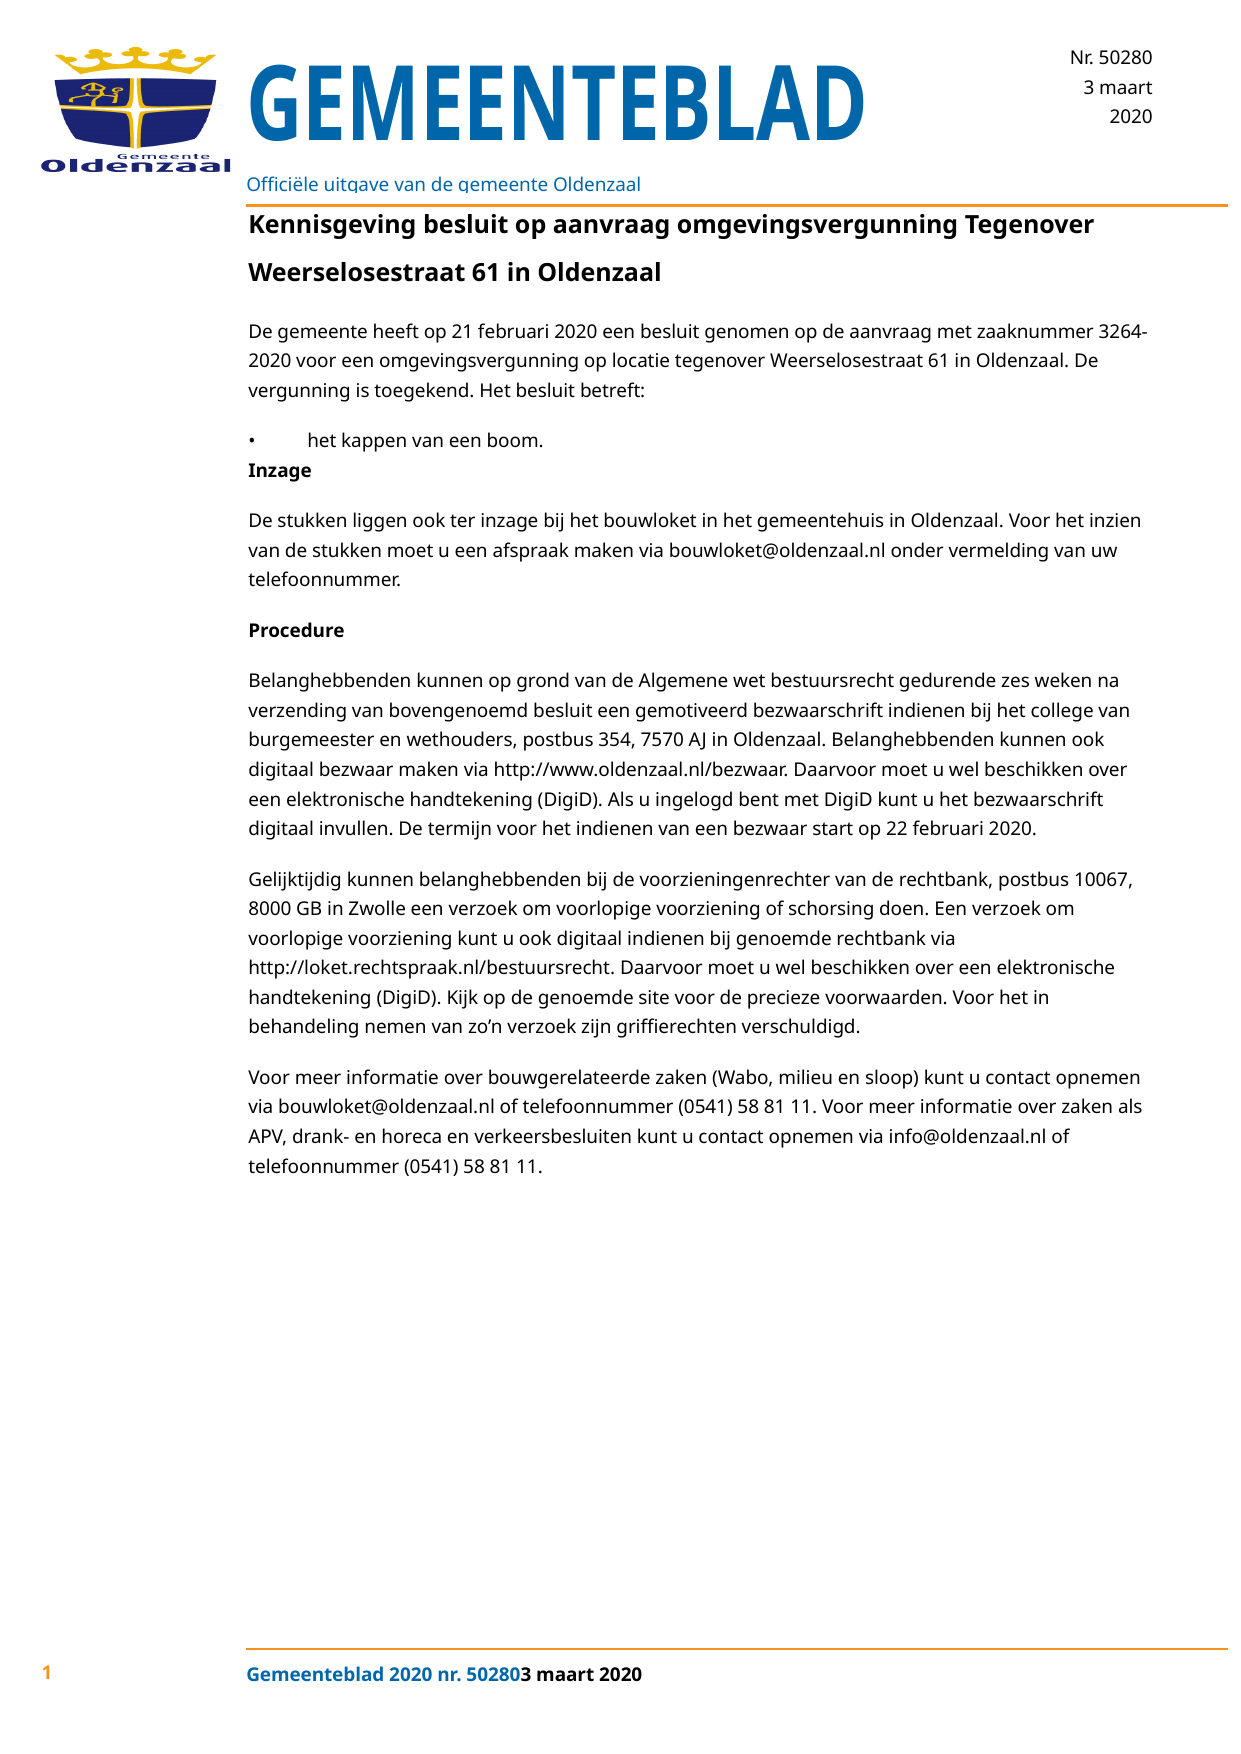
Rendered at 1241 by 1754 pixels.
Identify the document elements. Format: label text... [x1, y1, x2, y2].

text Procedure [248, 617, 1152, 643]
picture [41, 47, 231, 172]
text Voor meer informatie over bouwgerelateerde zaken (Wabo, milieu en sloop) kunt u contact opnemen via bouwloket@oldenzaal.nl of telefoonnummer (0541) 58 81 11. Voor meer informatie over zaken als APV, drank- en horeca en verkeersbesluiten kunt u contact opnemen via info@oldenzaal.nl of telefoonnummer (0541) 58 81 11. [248, 1064, 1152, 1179]
text De stukken liggen ook ter inzage bij het bouwloket in het gemeentehuis in Oldenzaal. Voor het inzien van de stukken moet u een afspraak maken via bouwloket@oldenzaal.nl onder vermelding van uw telefoonnummer. [248, 507, 1152, 592]
text De gemeente heeft op 21 februari 2020 een besluit genomen op de aanvraag met zaaknummer 3264-2020 voor een omgevingsvergunning op locatie tegenover Weerselosestraat 61 in Oldenzaal. De vergunning is toegekend. Het besluit betreft: [248, 318, 1152, 403]
text Belanghebbenden kunnen op grond van de Algemene wet bestuursrecht gedurende zes weken na verzending van bovengenoemd besluit een gemotiveerd bezwaarschrift indienen bij het college van burgemeester en wethouders, postbus 354, 7570 AJ in Oldenzaal. Belanghebbenden kunnen ook digitaal bezwaar maken via http://www.oldenzaal.nl/bezwaar. Daarvoor moet u wel beschikken over een elektronische handtekening (DigiD). Als u ingelogd bent met DigiD kunt u het bezwaarschrift digitaal invullen. De termijn voor het indienen van een bezwaar start op 22 februari 2020. [248, 667, 1152, 841]
text Inzage [248, 457, 1152, 483]
text Kennisgeving besluit op aanvraag omgevingsvergunning Tegenover Weerselosestraat 61 in Oldenzaal [248, 207, 1152, 288]
text Gelijktijdig kunnen belanghebbenden bij de voorzieningenrechter van de rechtbank, postbus 10067, 8000 GB in Zwolle een verzoek om voorlopige voorziening of schorsing doen. Een verzoek om voorlopige voorziening kunt u ook digitaal indienen bij genoemde rechtbank via http://loket.rechtspraak.nl/bestuursrecht. Daarvoor moet u wel beschikken over een elektronische handtekening (DigiD). Kijk op de genoemde site voor de precieze voorwaarden. Voor het in behandeling nemen van zo’n verzoek zijn griffierechten verschuldigd. [248, 866, 1152, 1039]
list het kappen van een boom. [248, 427, 1152, 453]
